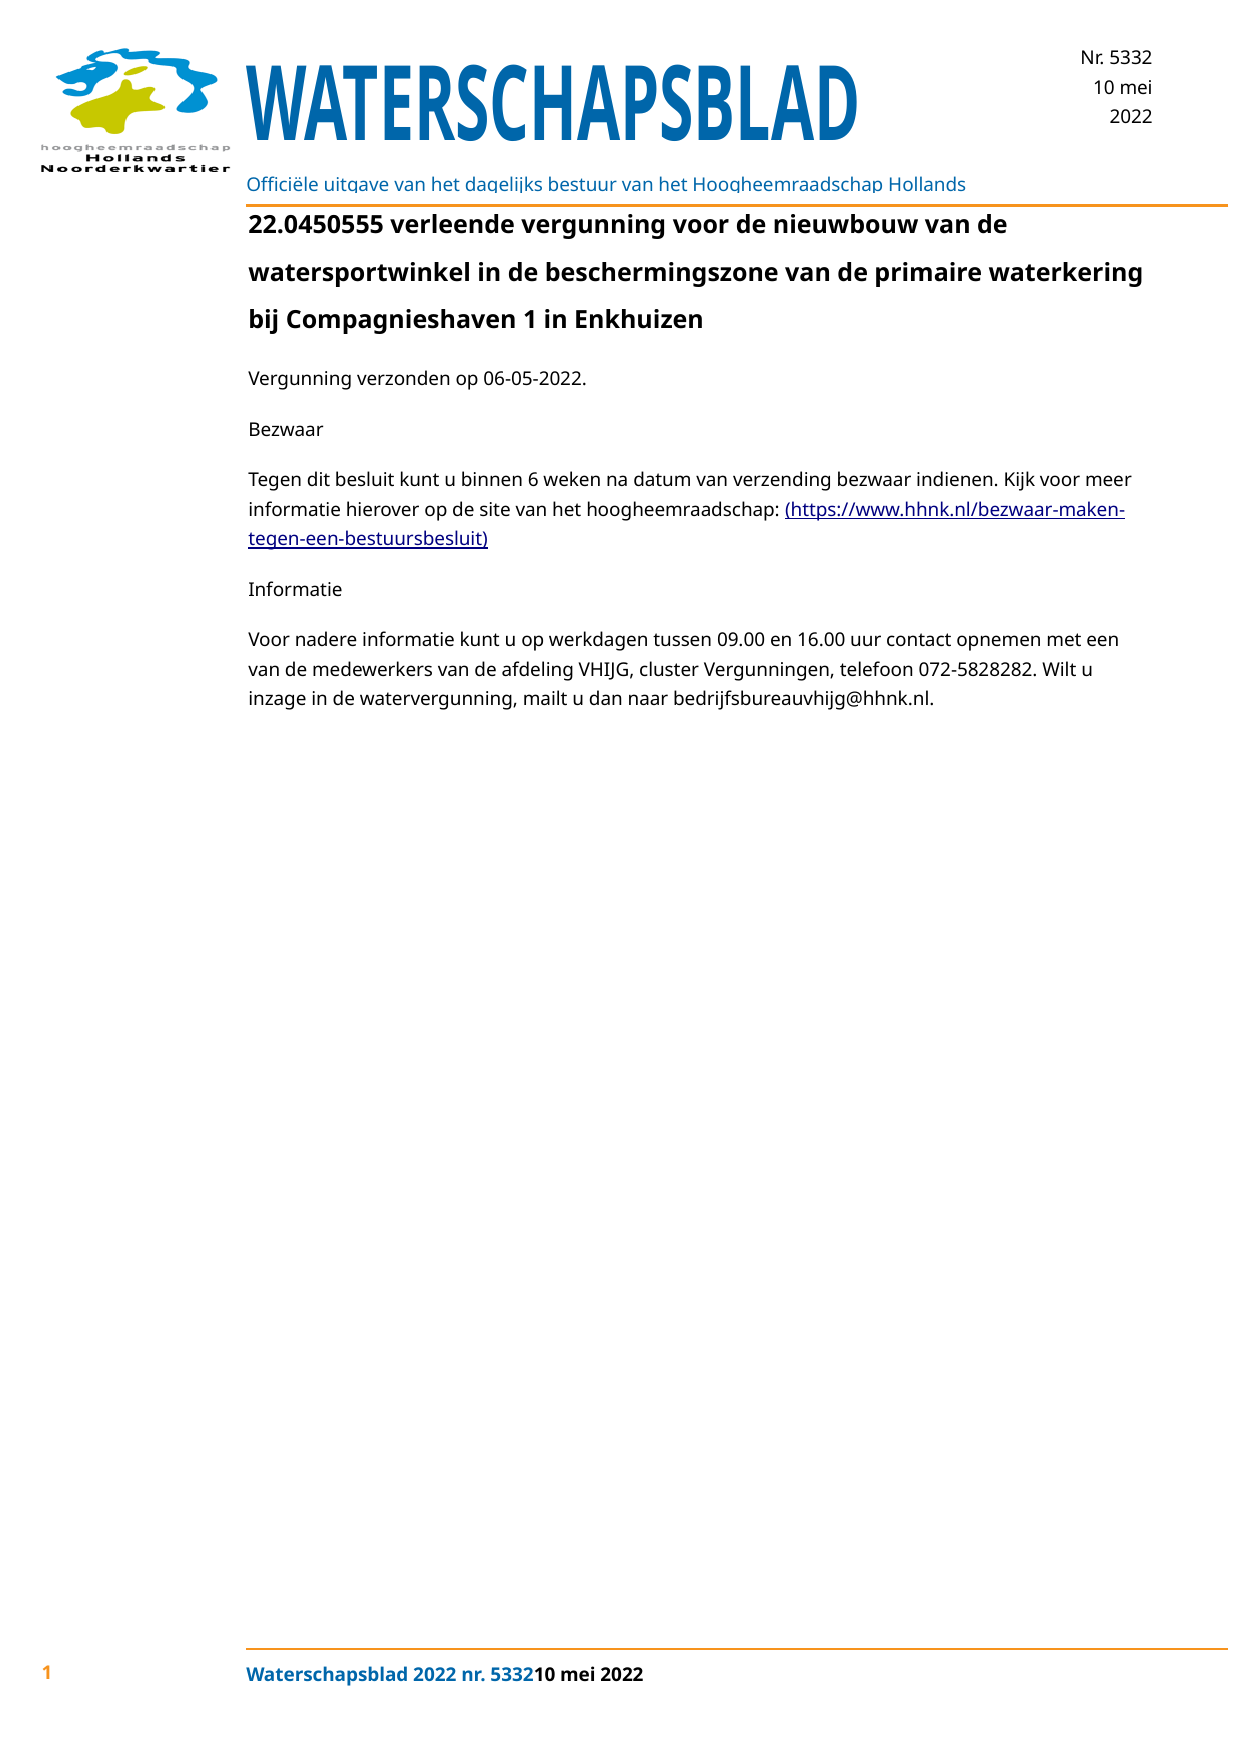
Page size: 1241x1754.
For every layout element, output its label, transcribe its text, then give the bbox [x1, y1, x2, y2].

text Voor nadere informatie kunt u op werkdagen tussen 09.00 en 16.00 uur contact opnemen met een van de medewerkers van de afdeling VHIJG, cluster Vergunningen, telefoon 072-5828282. Wilt u inzage in de watervergunning, mailt u dan naar bedrijfsbureauvhijg@hhnk.nl. [248, 626, 1152, 711]
picture [41, 47, 231, 172]
text Informatie [248, 576, 1152, 602]
text Bezwaar [248, 416, 1152, 442]
text 22.0450555 verleende vergunning voor de nieuwbouw van de watersportwinkel in de beschermingszone van de primaire waterkering bij Compagnieshaven 1 in Enkhuizen [248, 207, 1152, 336]
text Vergunning verzonden op 06-05-2022. [248, 366, 1152, 391]
text Tegen dit besluit kunt u binnen 6 weken na datum van verzending bezwaar indienen. Kijk voor meer informatie hierover op de site van het hoogheemraadschap: (https://www.hhnk.nl/bezwaar-maken-tegen-een-bestuursbesluit) [248, 466, 1152, 551]
